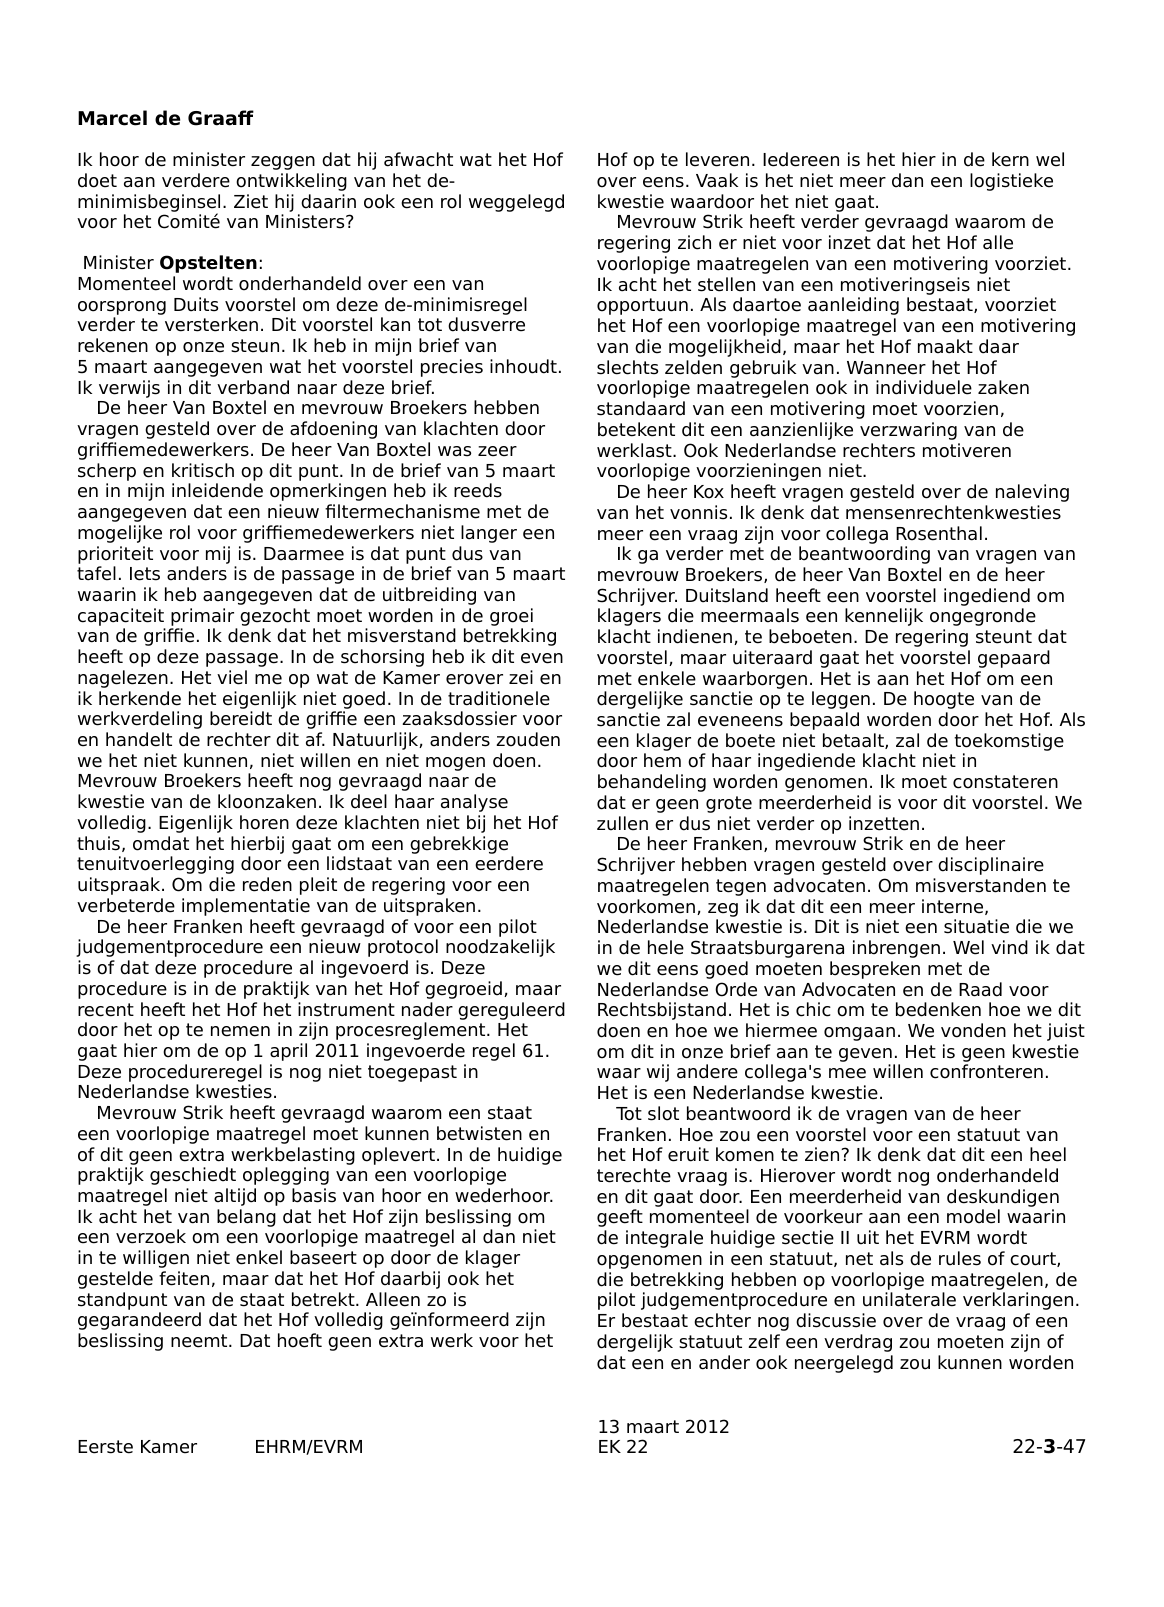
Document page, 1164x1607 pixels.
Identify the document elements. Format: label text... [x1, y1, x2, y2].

text De heer Van Boxtel en mevrouw Broekers hebben vragen gesteld over de afdoening van klachten door griffiemedewerkers. De heer Van Boxtel was zeer scherp en kritisch op dit punt. In de brief van 5 maart en in mijn inleidende opmerkingen heb ik reeds aangegeven dat een nieuw filtermechanisme met de mogelijke rol voor griffiemedewerkers niet langer een prioriteit voor mij is. Daarmee is dat punt dus van tafel. Iets anders is de passage in de brief van 5 maart waarin ik heb aangegeven dat de uitbreiding van capaciteit primair gezocht moet worden in de groei van de griffie. Ik denk dat het misverstand betrekking heeft op deze passage. In de schorsing heb ik dit even nagelezen. Het viel me op wat de Kamer erover zei en ik herkende het eigenlijk niet goed. In de traditionele werkverdeling bereidt de griffie een zaaksdossier voor en handelt de rechter dit af. Natuurlijk, anders zouden we het niet kunnen, niet willen en niet mogen doen. Mevrouw Broekers heeft nog gevraagd naar de kwestie van de kloonzaken. Ik deel haar analyse volledig. Eigenlijk horen deze klachten niet bij het Hof thuis, omdat het hierbij gaat om een gebrekkige tenuitvoerlegging door een lidstaat van een eerdere uitspraak. Om die reden pleit de regering voor een verbeterde implementatie van de uitspraken. [77, 398, 567, 916]
text Momenteel wordt onderhandeld over een van oorsprong Duits voorstel om deze de-minimisregel verder te versterken. Dit voorstel kan tot dusverre rekenen op onze steun. Ik heb in mijn brief van 5 maart aangegeven wat het voorstel precies inhoudt. Ik verwijs in dit verband naar deze brief. [77, 274, 567, 398]
text Minister Opstelten: [77, 253, 567, 274]
text Ik hoor de minister zeggen dat hij afwacht wat het Hof doet aan verdere ontwikkeling van het de-minimisbeginsel. Ziet hij daarin ook een rol weggelegd voor het Comité van Ministers? [77, 150, 567, 233]
text Ik ga verder met de beantwoording van vragen van mevrouw Broekers, de heer Van Boxtel en de heer Schrijver. Duitsland heeft een voorstel ingediend om klagers die meermaals een kennelijk ongegronde klacht indienen, te beboeten. De regering steunt dat voorstel, maar uiteraard gaat het voorstel gepaard met enkele waarborgen. Het is aan het Hof om een dergelijke sanctie op te leggen. De hoogte van de sanctie zal eveneens bepaald worden door het Hof. Als een klager de boete niet betaalt, zal de toekomstige door hem of haar ingediende klacht niet in behandeling worden genomen. Ik moet constateren dat er geen grote meerderheid is voor dit voorstel. We zullen er dus niet verder op inzetten. [596, 544, 1087, 834]
text Tot slot beantwoord ik de vragen van de heer Franken. Hoe zou een voorstel voor een statuut van het Hof eruit komen te zien? Ik denk dat dit een heel terechte vraag is. Hierover wordt nog onderhandeld en dit gaat door. Een meerderheid van deskundigen geeft momenteel de voorkeur aan een model waarin de integrale huidige sectie II uit het EVRM wordt opgenomen in een statuut, net als de rules of court, die betrekking hebben op voorlopige maatregelen, de pilot judgementprocedure en unilaterale verklaringen. Er bestaat echter nog discussie over de vraag of een dergelijk statuut zelf een verdrag zou moeten zijn of dat een en ander ook neergelegd zou kunnen worden [596, 1104, 1087, 1373]
text Mevrouw Strik heeft gevraagd waarom een staat een voorlopige maatregel moet kunnen betwisten en of dit geen extra werkbelasting oplevert. In de huidige praktijk geschiedt oplegging van een voorlopige maatregel niet altijd op basis van hoor en wederhoor. Ik acht het van belang dat het Hof zijn beslissing om een verzoek om een voorlopige maatregel al dan niet in te willigen niet enkel baseert op door de klager gestelde feiten, maar dat het Hof daarbij ook het standpunt van de staat betrekt. Alleen zo is gegarandeerd dat het Hof volledig geïnformeerd zijn beslissing neemt. Dat hoeft geen extra werk voor het [77, 1103, 567, 1352]
text De heer Franken, mevrouw Strik en de heer Schrijver hebben vragen gesteld over disciplinaire maatregelen tegen advocaten. Om misverstanden te voorkomen, zeg ik dat dit een meer interne, Nederlandse kwestie is. Dit is niet een situatie die we in de hele Straatsburgarena inbrengen. Wel vind ik dat we dit eens goed moeten bespreken met de Nederlandse Orde van Advocaten en de Raad voor Rechtsbijstand. Het is chic om te bedenken hoe we dit doen en hoe we hiermee omgaan. We vonden het juist om dit in onze brief aan te geven. Het is geen kwestie waar wij andere collega's mee willen confronteren. Het is een Nederlandse kwestie. [596, 834, 1087, 1104]
text De heer Franken heeft gevraagd of voor een pilot judgementprocedure een nieuw protocol noodzakelijk is of dat deze procedure al ingevoerd is. Deze procedure is in de praktijk van het Hof gegroeid, maar recent heeft het Hof het instrument nader gereguleerd door het op te nemen in zijn procesreglement. Het gaat hier om de op 1 april 2011 ingevoerde regel 61. Deze procedureregel is nog niet toegepast in Nederlandse kwesties. [77, 916, 567, 1103]
text Hof op te leveren. Iedereen is het hier in de kern wel over eens. Vaak is het niet meer dan een logistieke kwestie waardoor het niet gaat. [596, 150, 1087, 212]
text De heer Kox heeft vragen gesteld over de naleving van het vonnis. Ik denk dat mensenrechtenkwesties meer een vraag zijn voor collega Rosenthal. [596, 482, 1087, 544]
text Mevrouw Strik heeft verder gevraagd waarom de regering zich er niet voor inzet dat het Hof alle voorlopige maatregelen van een motivering voorziet. Ik acht het stellen van een motiveringseis niet opportuun. Als daartoe aanleiding bestaat, voorziet het Hof een voorlopige maatregel van een motivering van die mogelijkheid, maar het Hof maakt daar slechts zelden gebruik van. Wanneer het Hof voorlopige maatregelen ook in individuele zaken standaard van een motivering moet voorzien, betekent dit een aanzienlijke verzwaring van de werklast. Ook Nederlandse rechters motiveren voorlopige voorzieningen niet. [596, 212, 1087, 482]
